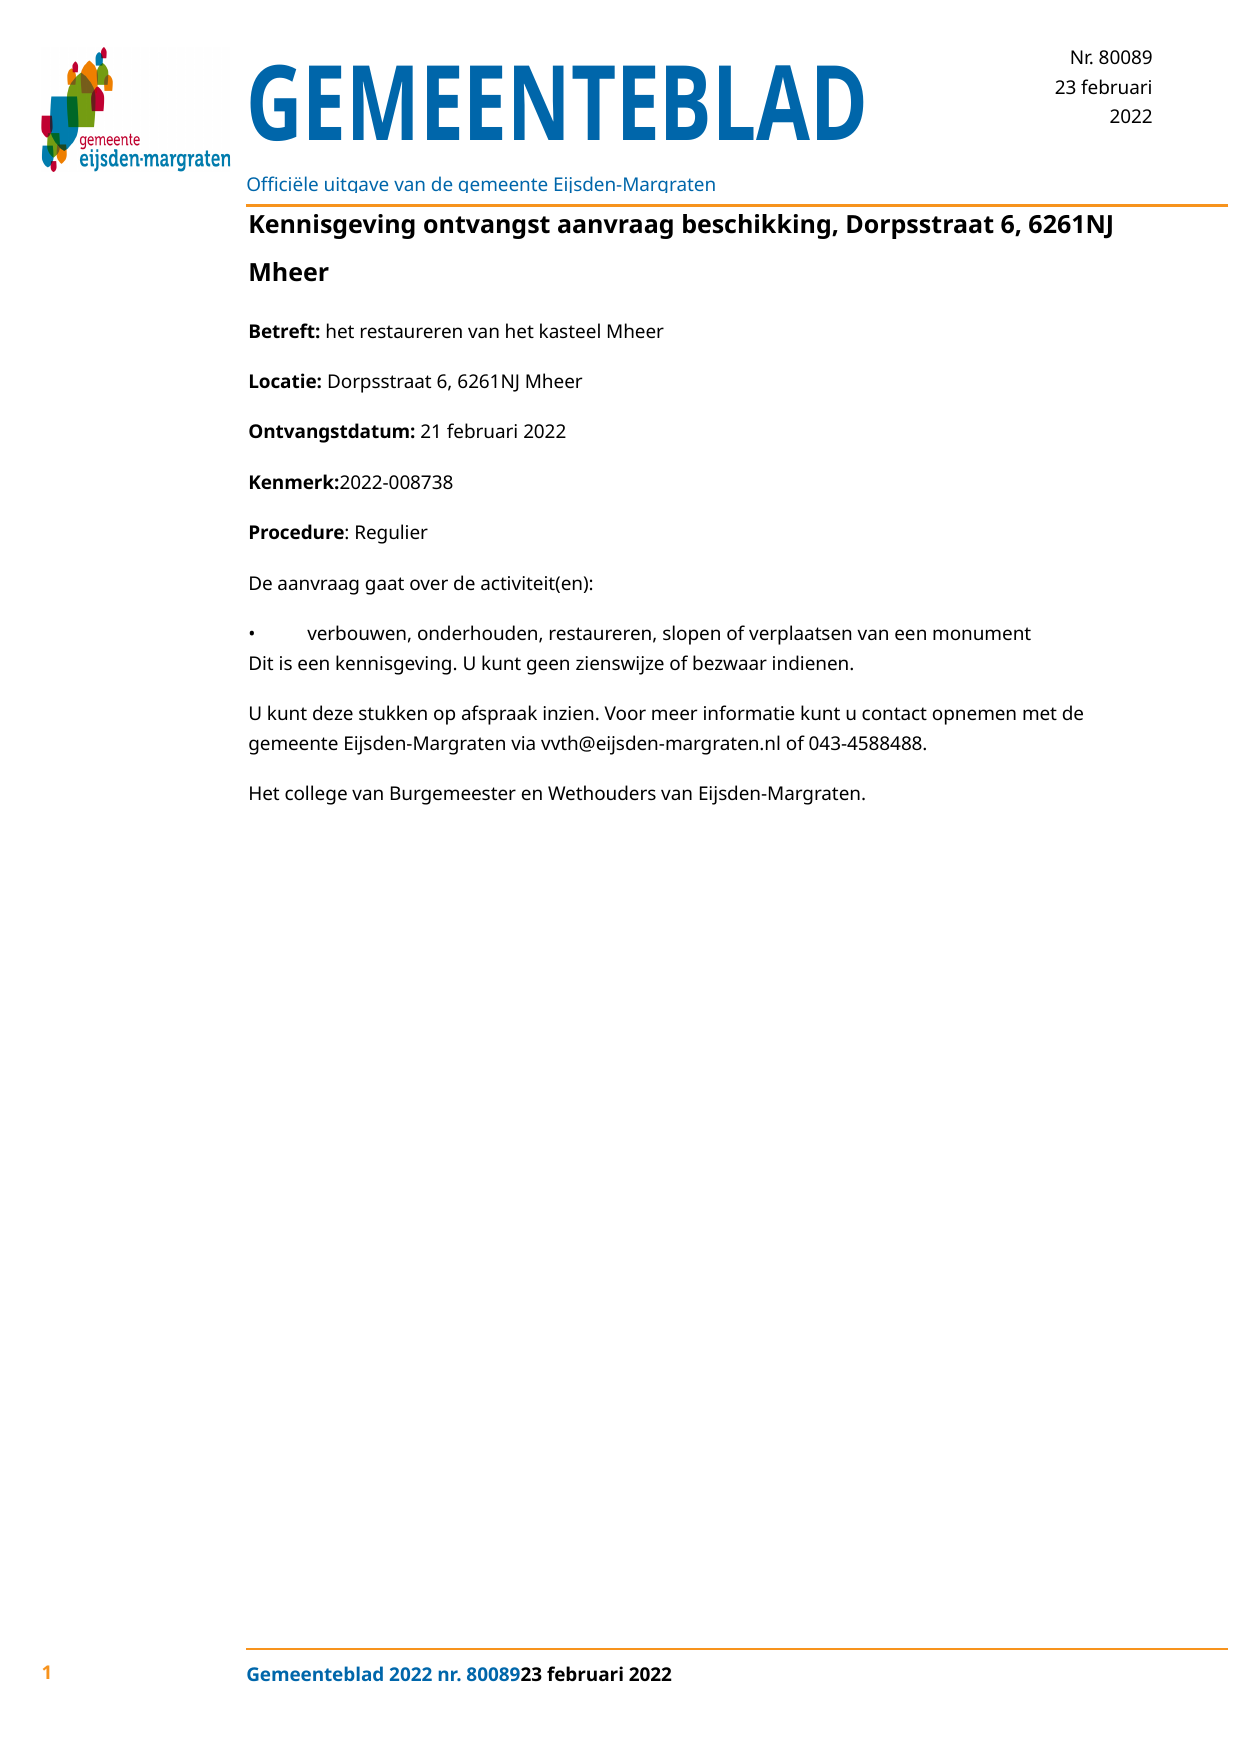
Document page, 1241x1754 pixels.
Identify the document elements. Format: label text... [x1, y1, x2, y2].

text Ontvangstdatum: 21 februari 2022 [248, 419, 1152, 444]
text De aanvraag gaat over de activiteit(en): [248, 570, 1152, 596]
text Het college van Burgemeester en Wethouders van Eijsden-Margraten. [248, 780, 1152, 806]
text Kenmerk:2022-008738 [248, 469, 1152, 495]
text U kunt deze stukken op afspraak inzien. Voor meer informatie kunt u contact opnemen met de gemeente Eijsden-Margraten via vvth@eijsden-margraten.nl of 043-4588488. [248, 700, 1152, 756]
text Dit is een kennisgeving. U kunt geen zienswijze of bezwaar indienen. [248, 650, 1152, 676]
text Procedure: Regulier [248, 519, 1152, 545]
text Betreft: het restaureren van het kasteel Mheer [248, 318, 1152, 344]
text Locatie: Dorpsstraat 6, 6261NJ Mheer [248, 368, 1152, 394]
picture [41, 47, 231, 172]
list verbouwen, onderhouden, restaureren, slopen of verplaatsen van een monument [248, 620, 1152, 646]
text Kennisgeving ontvangst aanvraag beschikking, Dorpsstraat 6, 6261NJ Mheer [248, 207, 1152, 288]
